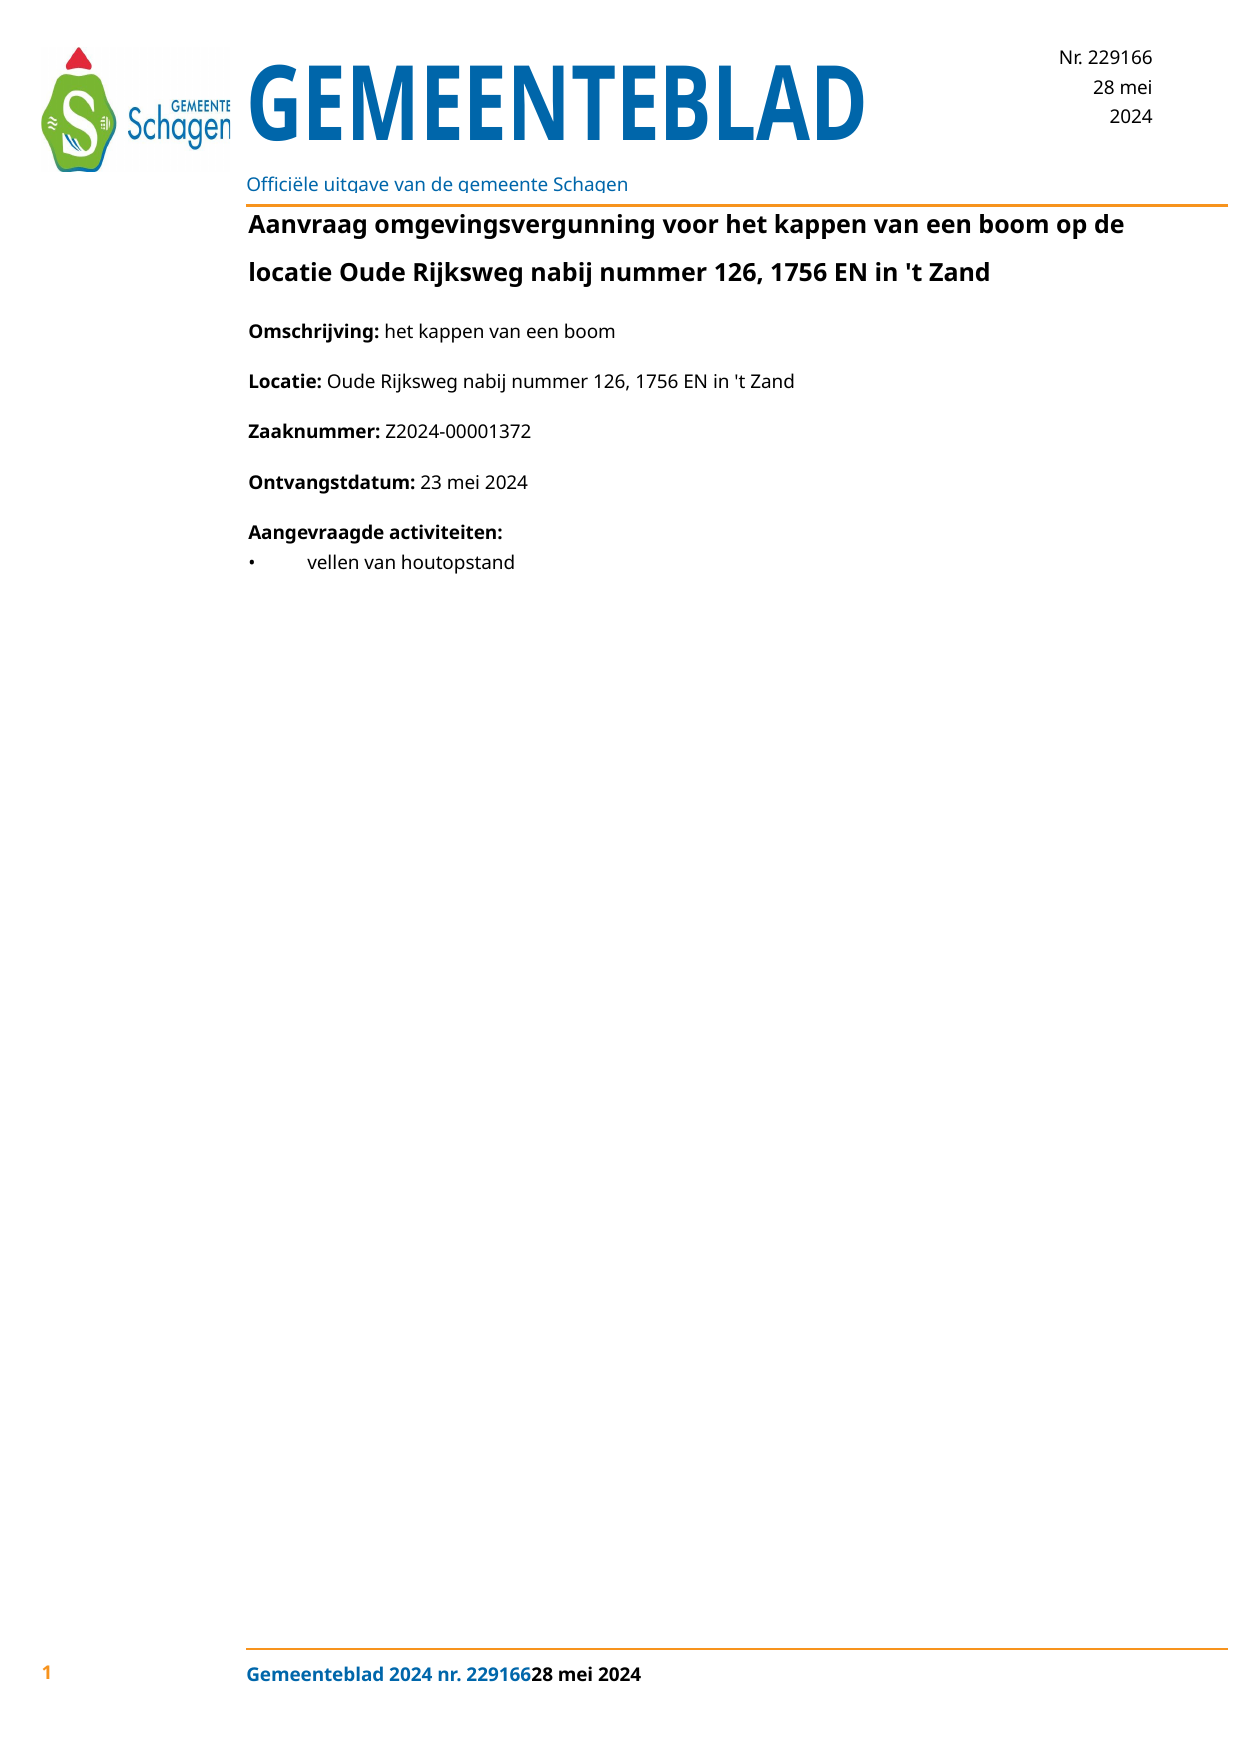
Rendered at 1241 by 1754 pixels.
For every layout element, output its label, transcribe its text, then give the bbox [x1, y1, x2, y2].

text Omschrijving: het kappen van een boom [248, 318, 1152, 344]
text Zaaknummer: Z2024-00001372 [248, 419, 1152, 444]
list vellen van houtopstand [248, 549, 1152, 575]
text Locatie: Oude Rijksweg nabij nummer 126, 1756 EN in 't Zand [248, 368, 1152, 394]
picture [41, 47, 231, 172]
text Ontvangstdatum: 23 mei 2024 [248, 469, 1152, 495]
text Aanvraag omgevingsvergunning voor het kappen van een boom op de locatie Oude Rijksweg nabij nummer 126, 1756 EN in 't Zand [248, 207, 1152, 288]
text Aangevraagde activiteiten: [248, 519, 1152, 545]
